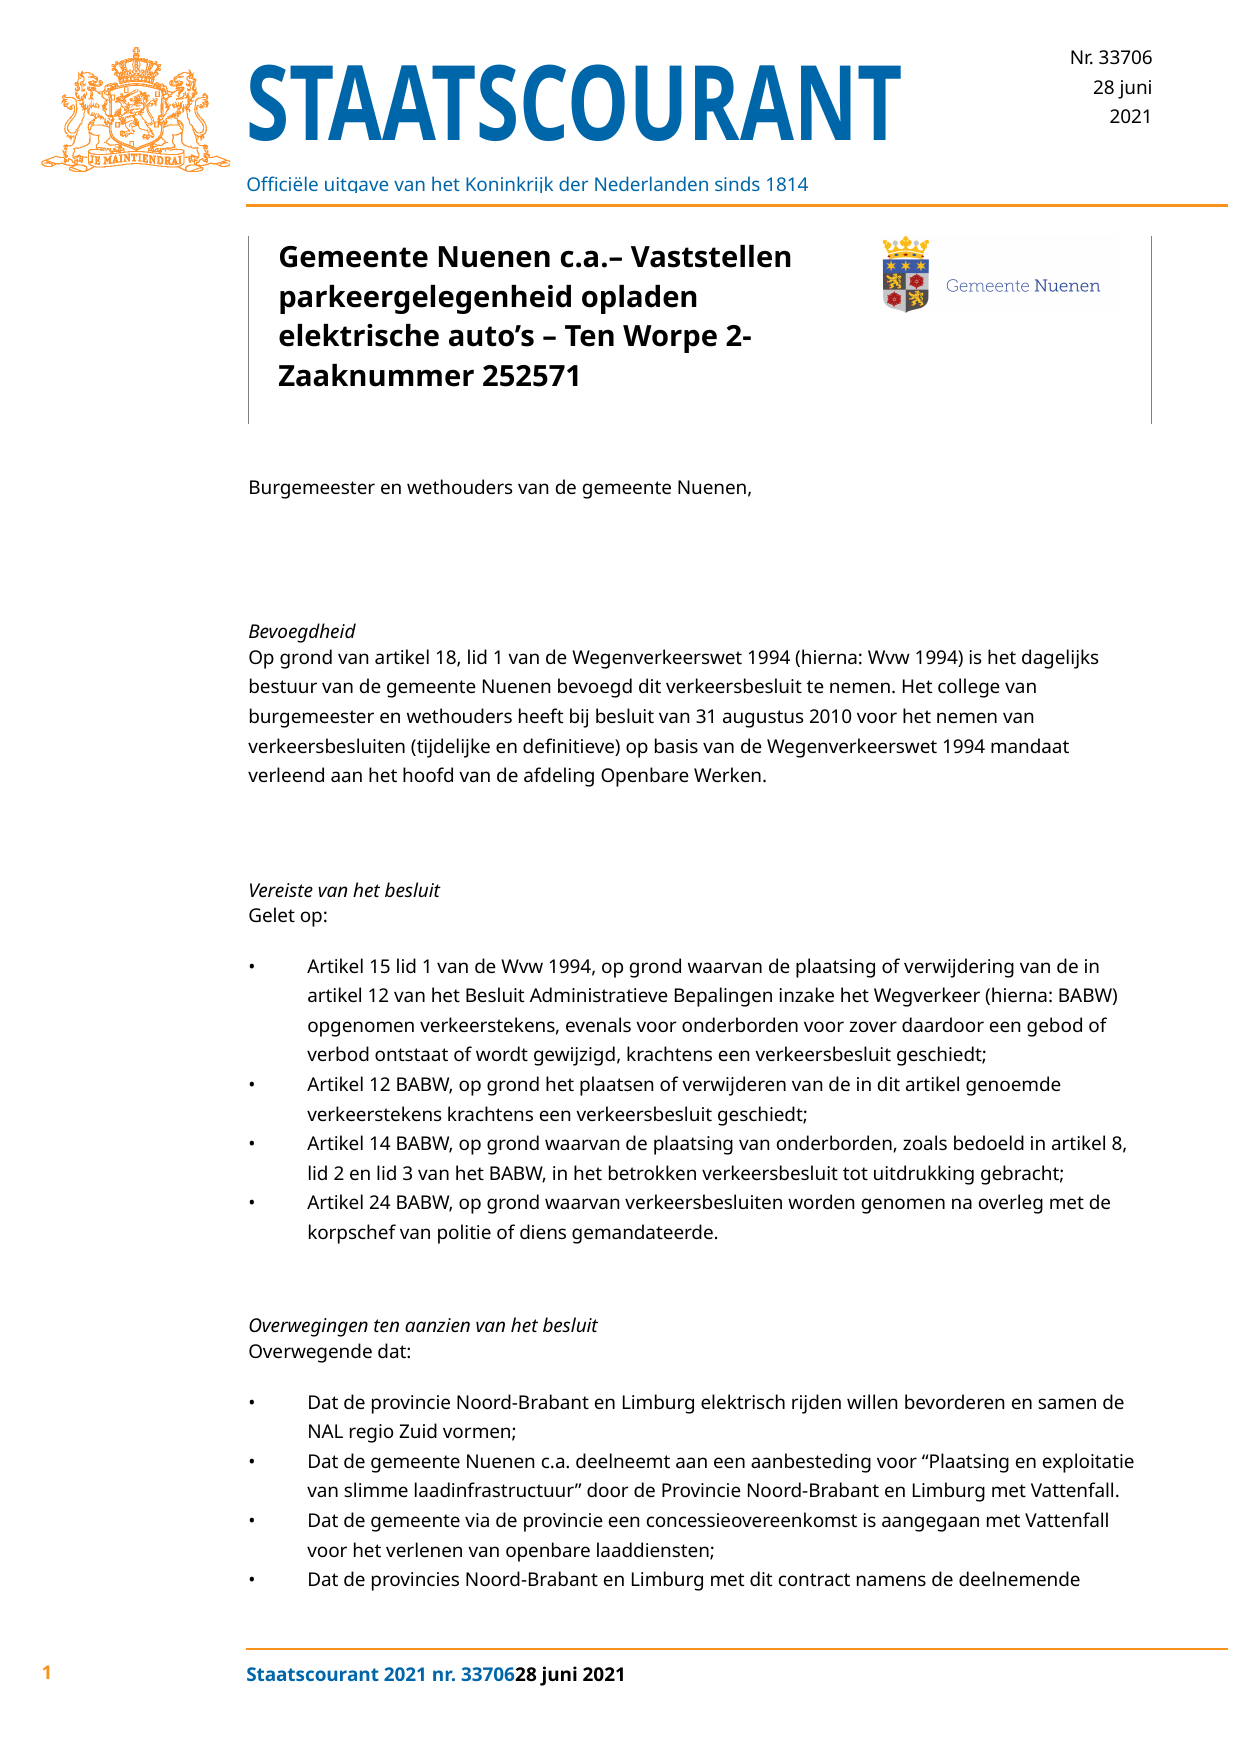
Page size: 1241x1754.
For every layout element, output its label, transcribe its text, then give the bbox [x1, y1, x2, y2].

text Overwegende dat: [248, 1338, 1152, 1364]
text Op grond van artikel 18, lid 1 van de Wegenverkeerswet 1994 (hierna: Wvw 1994) is het dagelijks bestuur van de gemeente Nuenen bevoegd dit verkeersbesluit te nemen. Het college van burgemeester en wethouders heeft bij besluit van 31 augustus 2010 voor het nemen van verkeersbesluiten (tijdelijke en definitieve) op basis van de Wegenverkeerswet 1994 mandaat verleend aan het hoofd van de afdeling Openbare Werken. [248, 644, 1152, 788]
text Gelet op: [248, 902, 1152, 928]
list Artikel 12 BABW, op grond het plaatsen of verwijderen van de in dit artikel genoemde verkeerstekens krachtens een verkeersbesluit geschiedt; [248, 1071, 1152, 1127]
picture [41, 47, 231, 172]
list Artikel 15 lid 1 van de Wvw 1994, op grond waarvan de plaatsing of verwijdering van de in artikel 12 van het Besluit Administratieve Bepalingen inzake het Wegverkeer (hierna: BABW) opgenomen verkeerstekens, evenals voor onderborden voor zover daardoor een gebod of verbod ontstaat of wordt gewijzigd, krachtens een verkeersbesluit geschiedt; [248, 953, 1152, 1067]
picture [882, 236, 1119, 313]
table_header [1119, 236, 1151, 312]
table_header [850, 313, 1151, 424]
list Dat de gemeente via de provincie een concessieovereenkomst is aangegaan met Vattenfall voor het verlenen van openbare laaddiensten; [248, 1507, 1152, 1562]
text Overwegingen ten aanzien van het besluit [248, 1313, 1152, 1338]
list Dat de provincies Noord-Brabant en Limburg met dit contract namens de deelnemende [248, 1566, 1152, 1592]
text Vereiste van het besluit [248, 877, 1152, 902]
text Bevoegdheid [248, 618, 1152, 644]
list Dat de gemeente Nuenen c.a. deelneemt aan een aanbesteding voor “Plaatsing en exploitatie van slimme laadinfrastructuur” door de Provincie Noord-Brabant en Limburg met Vattenfall. [248, 1448, 1152, 1503]
text Burgemeester en wethouders van de gemeente Nuenen, [248, 474, 1152, 500]
list Dat de provincie Noord-Brabant en Limburg elektrisch rijden willen bevorderen en samen de NAL regio Zuid vormen; [248, 1389, 1152, 1444]
list Artikel 24 BABW, op grond waarvan verkeersbesluiten worden genomen na overleg met de korpschef van politie of diens gemandateerde. [248, 1189, 1152, 1245]
table_header Gemeente Nuenen c.a.– Vaststellen parkeergelegenheid opladen elektrische auto’s – Ten Worpe 2- Zaaknummer 252571 [249, 236, 850, 424]
list Artikel 14 BABW, op grond waarvan de plaatsing van onderborden, zoals bedoeld in artikel 8, lid 2 en lid 3 van het BABW, in het betrokken verkeersbesluit tot uitdrukking gebracht; [248, 1130, 1152, 1186]
table_header [850, 236, 882, 312]
